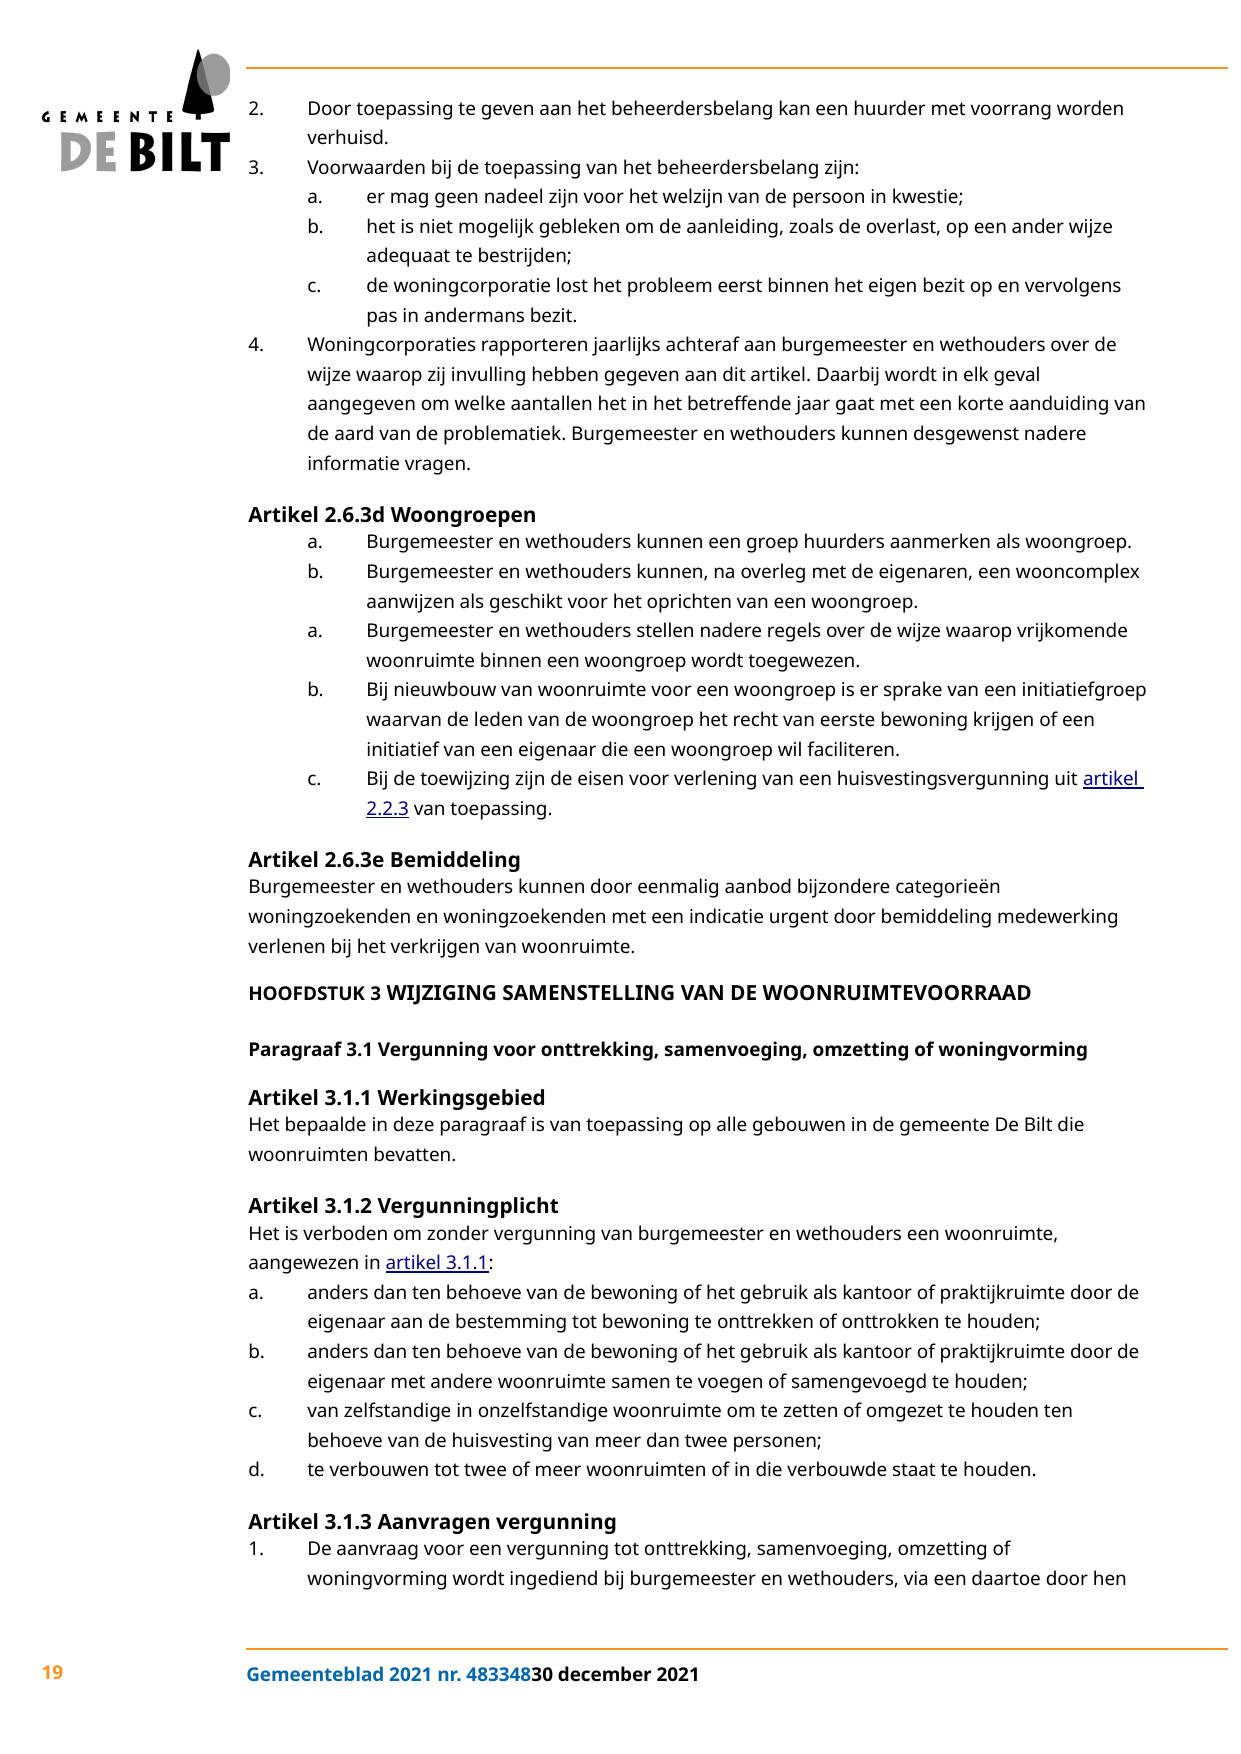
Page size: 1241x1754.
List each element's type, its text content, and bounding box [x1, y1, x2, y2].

list Door toepassing te geven aan het beheerdersbelang kan een huurder met voorrang worden verhuisd. [248, 95, 1152, 150]
list Bij de toewijzing zijn de eisen voor verlening van een huisvestingsvergunning uit artikel 2.2.3 van toepassing. [307, 765, 1152, 821]
text Artikel 3.1.2 Vergunningplicht [248, 1192, 1152, 1220]
list anders dan ten behoeve van de bewoning of het gebruik als kantoor of praktijkruimte door de eigenaar met andere woonruimte samen te voegen of samengevoegd te houden; [248, 1338, 1152, 1394]
list te verbouwen tot twee of meer woonruimten of in die verbouwde staat te houden. [248, 1457, 1152, 1482]
list het is niet mogelijk gebleken om de aanleiding, zoals de overlast, op een ander wijze adequaat te bestrijden; [307, 213, 1152, 268]
list van zelfstandige in onzelfstandige woonruimte om te zetten of omgezet te houden ten behoeve van de huisvesting van meer dan twee personen; [248, 1397, 1152, 1453]
text Artikel 3.1.3 Aanvragen vergunning [248, 1507, 1152, 1536]
text Burgemeester en wethouders kunnen door eenmalig aanbod bijzondere categorieën woningzoekenden en woningzoekenden met een indicatie urgent door bemiddeling medewerking verlenen bij het verkrijgen van woonruimte. [248, 874, 1152, 959]
list Burgemeester en wethouders kunnen, na overleg met de eigenaren, een wooncomplex aanwijzen als geschikt voor het oprichten van een woongroep. [307, 558, 1152, 613]
list Voorwaarden bij de toepassing van het beheerdersbelang zijn: [248, 154, 1152, 180]
list Burgemeester en wethouders stellen nadere regels over de wijze waarop vrijkomende woonruimte binnen een woongroep wordt toegewezen. [307, 617, 1152, 673]
text Artikel 3.1.1 Werkingsgebied [248, 1083, 1152, 1112]
text Artikel 2.6.3e Bemiddeling [248, 845, 1152, 874]
list De aanvraag voor een vergunning tot onttrekking, samenvoeging, omzetting of woningvorming wordt ingediend bij burgemeester en wethouders, via een daartoe door hen [248, 1536, 1152, 1591]
picture [41, 47, 231, 172]
text Het bepaalde in deze paragraaf is van toepassing op alle gebouwen in de gemeente De Bilt die woonruimten bevatten. [248, 1112, 1152, 1167]
list er mag geen nadeel zijn voor het welzijn van de persoon in kwestie; [307, 183, 1152, 209]
list Bij nieuwbouw van woonruimte voor een woongroep is er sprake van een initiatiefgroep waarvan de leden van de woongroep het recht van eerste bewoning krijgen of een initiatief van een eigenaar die een woongroep wil faciliteren. [307, 677, 1152, 761]
text HOOFDSTUK 3 WIJZIGING SAMENSTELLING VAN DE WOONRUIMTEVOORRAAD [248, 978, 1152, 1007]
text Artikel 2.6.3d Woongroepen [248, 500, 1152, 529]
list anders dan ten behoeve van de bewoning of het gebruik als kantoor of praktijkruimte door de eigenaar aan de bestemming tot bewoning te onttrekken of onttrokken te houden; [248, 1279, 1152, 1334]
list Burgemeester en wethouders kunnen een groep huurders aanmerken als woongroep. [307, 529, 1152, 554]
list de woningcorporatie lost het probleem eerst binnen het eigen bezit op en vervolgens pas in andermans bezit. [307, 272, 1152, 328]
text Het is verboden om zonder vergunning van burgemeester en wethouders een woonruimte, aangewezen in artikel 3.1.1: [248, 1220, 1152, 1275]
list Woningcorporaties rapporteren jaarlijks achteraf aan burgemeester en wethouders over de wijze waarop zij invulling hebben gegeven aan dit artikel. Daarbij wordt in elk geval aangegeven om welke aantallen het in het betreffende jaar gaat met een korte aanduiding van de aard van de problematiek. Burgemeester en wethouders kunnen desgewenst nadere informatie vragen. [248, 331, 1152, 476]
text Paragraaf 3.1 Vergunning voor onttrekking, samenvoeging, omzetting of woningvorming [248, 1037, 1152, 1062]
